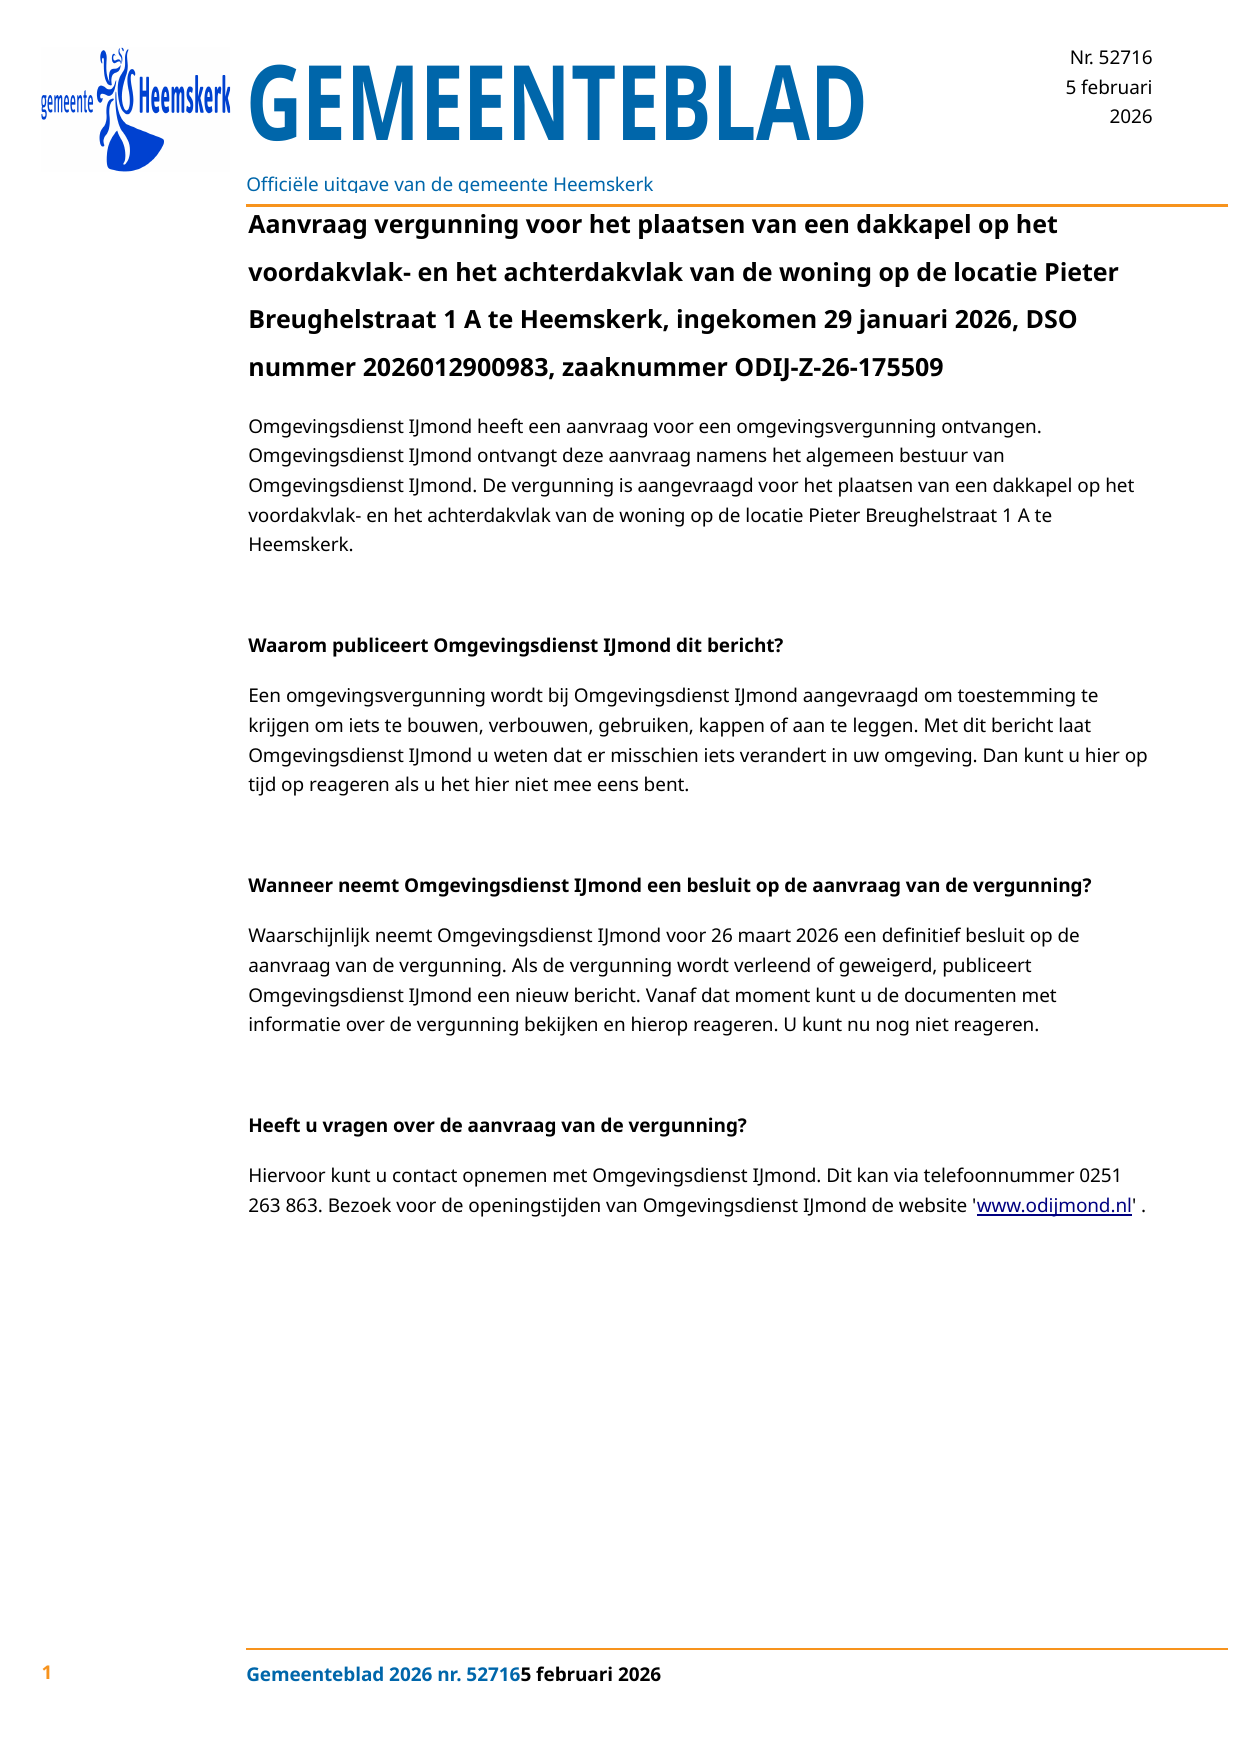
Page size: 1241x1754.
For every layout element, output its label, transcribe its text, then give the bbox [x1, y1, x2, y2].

text Wanneer neemt Omgevingsdienst IJmond een besluit op de aanvraag van de vergunning? [248, 872, 1152, 898]
text Waarschijnlijk neemt Omgevingsdienst IJmond voor 26 maart 2026 een definitief besluit op de aanvraag van de vergunning. Als de vergunning wordt verleend of geweigerd, publiceert Omgevingsdienst IJmond een nieuw bericht. Vanaf dat moment kunt u de documenten met informatie over de vergunning bekijken en hierop reageren. U kunt nu nog niet reageren. [248, 923, 1152, 1037]
text Omgevingsdienst IJmond heeft een aanvraag voor een omgevingsvergunning ontvangen. Omgevingsdienst IJmond ontvangt deze aanvraag namens het algemeen bestuur van Omgevingsdienst IJmond. De vergunning is aangevraagd voor het plaatsen van een dakkapel op het voordakvlak- en het achterdakvlak van de woning op de locatie Pieter Breughelstraat 1 A te Heemskerk. [248, 413, 1152, 557]
picture [41, 47, 231, 172]
text Heeft u vragen over de aanvraag van de vergunning? [248, 1112, 1152, 1138]
text Aanvraag vergunning voor het plaatsen van een dakkapel op het voordakvlak- en het achterdakvlak van de woning op de locatie Pieter Breughelstraat 1 A te Heemskerk, ingekomen 29 januari 2026, DSO nummer 2026012900983, zaaknummer ODIJ-Z-26-175509 [248, 207, 1152, 384]
text Waarom publiceert Omgevingsdienst IJmond dit bericht? [248, 632, 1152, 658]
text Een omgevingsvergunning wordt bij Omgevingsdienst IJmond aangevraagd om toestemming te krijgen om iets te bouwen, verbouwen, gebruiken, kappen of aan te leggen. Met dit bericht laat Omgevingsdienst IJmond u weten dat er misschien iets verandert in uw omgeving. Dan kunt u hier op tijd op reageren als u het hier niet mee eens bent. [248, 683, 1152, 797]
text Hiervoor kunt u contact opnemen met Omgevingsdienst IJmond. Dit kan via telefoonnummer 0251 263 863. Bezoek voor de openingstijden van Omgevingsdienst IJmond de website 'www.odijmond.nl' . [248, 1163, 1152, 1218]
